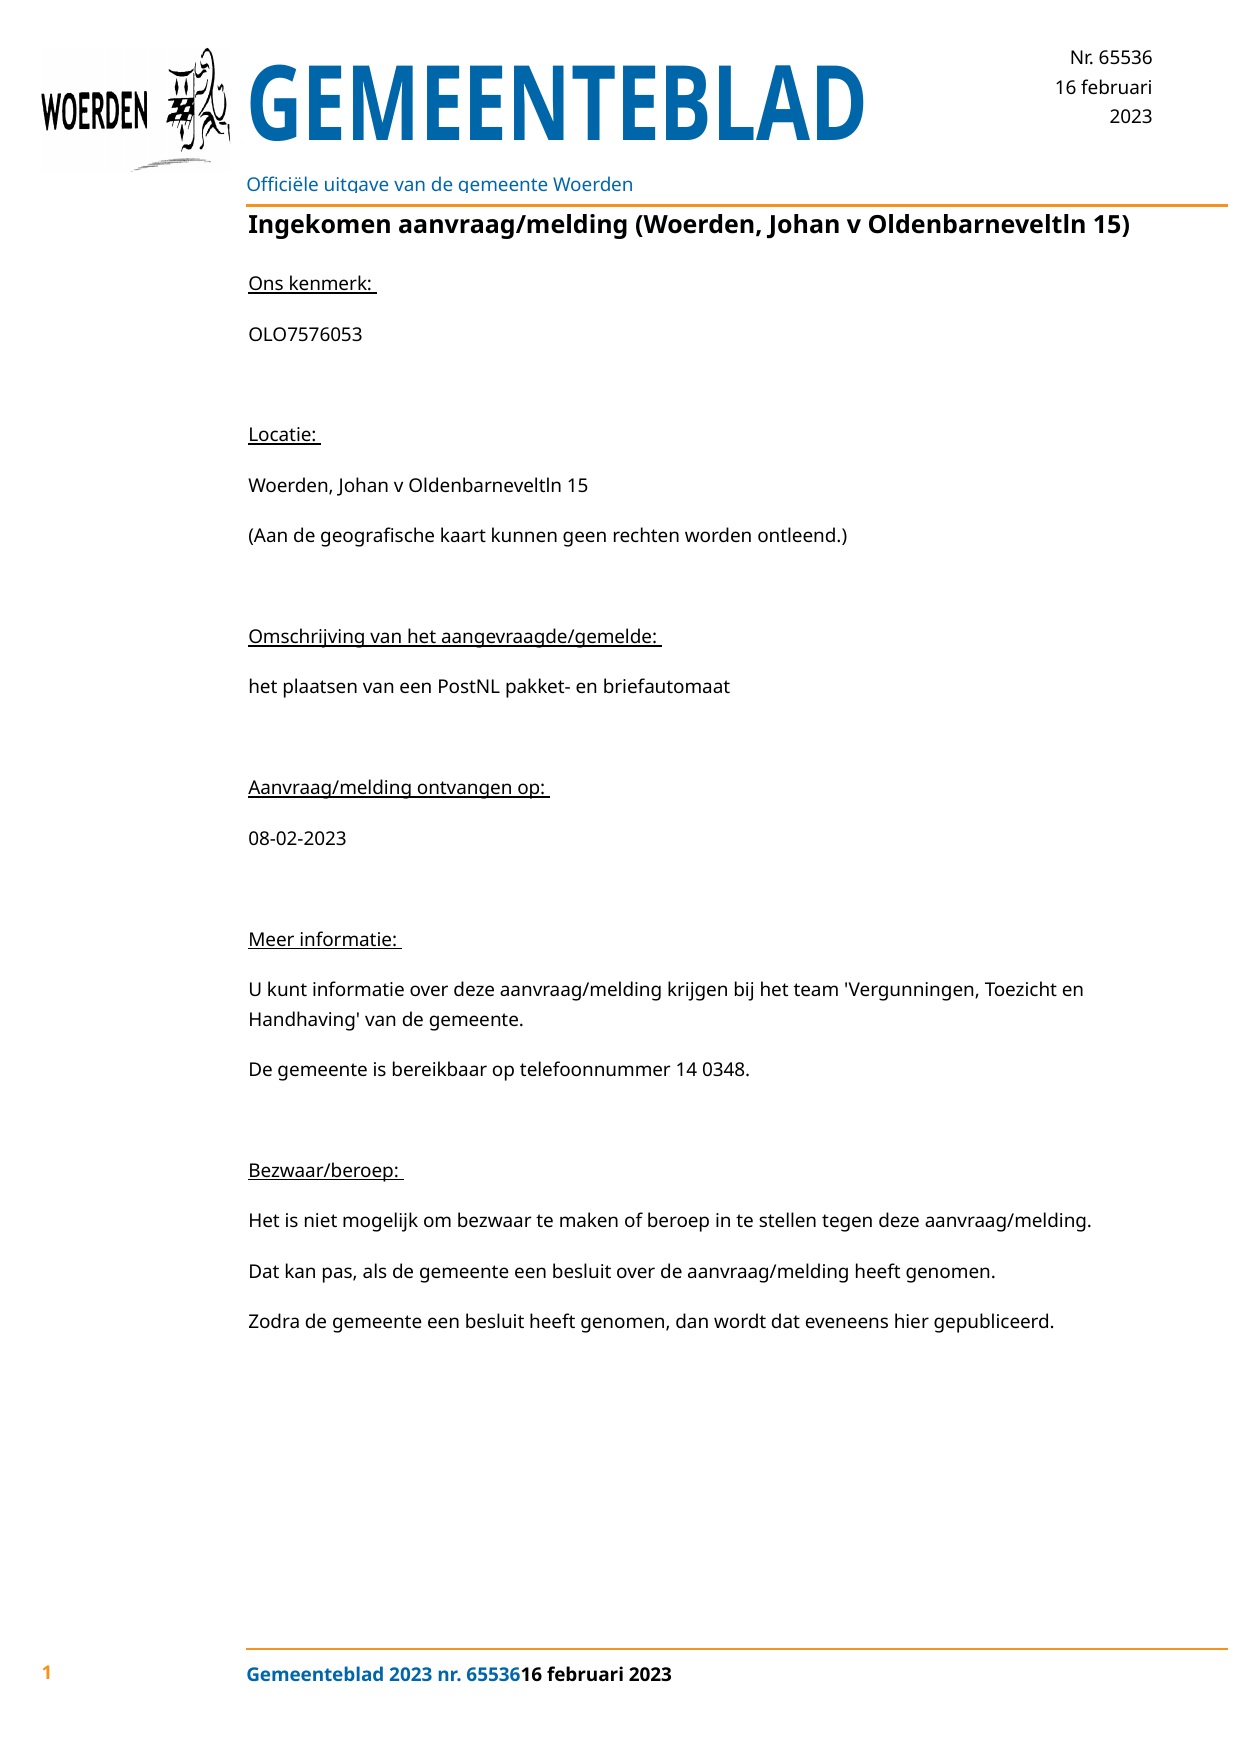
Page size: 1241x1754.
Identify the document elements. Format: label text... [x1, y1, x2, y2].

text Aanvraag/melding ontvangen op: [248, 774, 1152, 800]
text Meer informatie: [248, 926, 1152, 951]
text Ingekomen aanvraag/melding (Woerden, Johan v Oldenbarneveltln 15) [248, 207, 1152, 241]
text het plaatsen van een PostNL pakket- en briefautomaat [248, 674, 1152, 699]
text De gemeente is bereikbaar op telefoonnummer 14 0348. [248, 1056, 1152, 1082]
text Woerden, Johan v Oldenbarneveltln 15 [248, 472, 1152, 498]
picture [41, 47, 231, 172]
text 08-02-2023 [248, 825, 1152, 851]
text U kunt informatie over deze aanvraag/melding krijgen bij het team 'Vergunningen, Toezicht en Handhaving' van de gemeente. [248, 976, 1152, 1031]
text (Aan de geografische kaart kunnen geen rechten worden ontleend.) [248, 522, 1152, 548]
text Dat kan pas, als de gemeente een besluit over de aanvraag/melding heeft genomen. [248, 1258, 1152, 1283]
text Bezwaar/beroep: [248, 1157, 1152, 1183]
text OLO7576053 [248, 321, 1152, 346]
text Locatie: [248, 422, 1152, 447]
text Ons kenmerk: [248, 270, 1152, 296]
text Omschrijving van het aangevraagde/gemelde: [248, 623, 1152, 649]
text Zodra de gemeente een besluit heeft genomen, dan wordt dat eveneens hier gepubliceerd. [248, 1308, 1152, 1334]
text Het is niet mogelijk om bezwaar te maken of beroep in te stellen tegen deze aanvraag/melding. [248, 1207, 1152, 1233]
